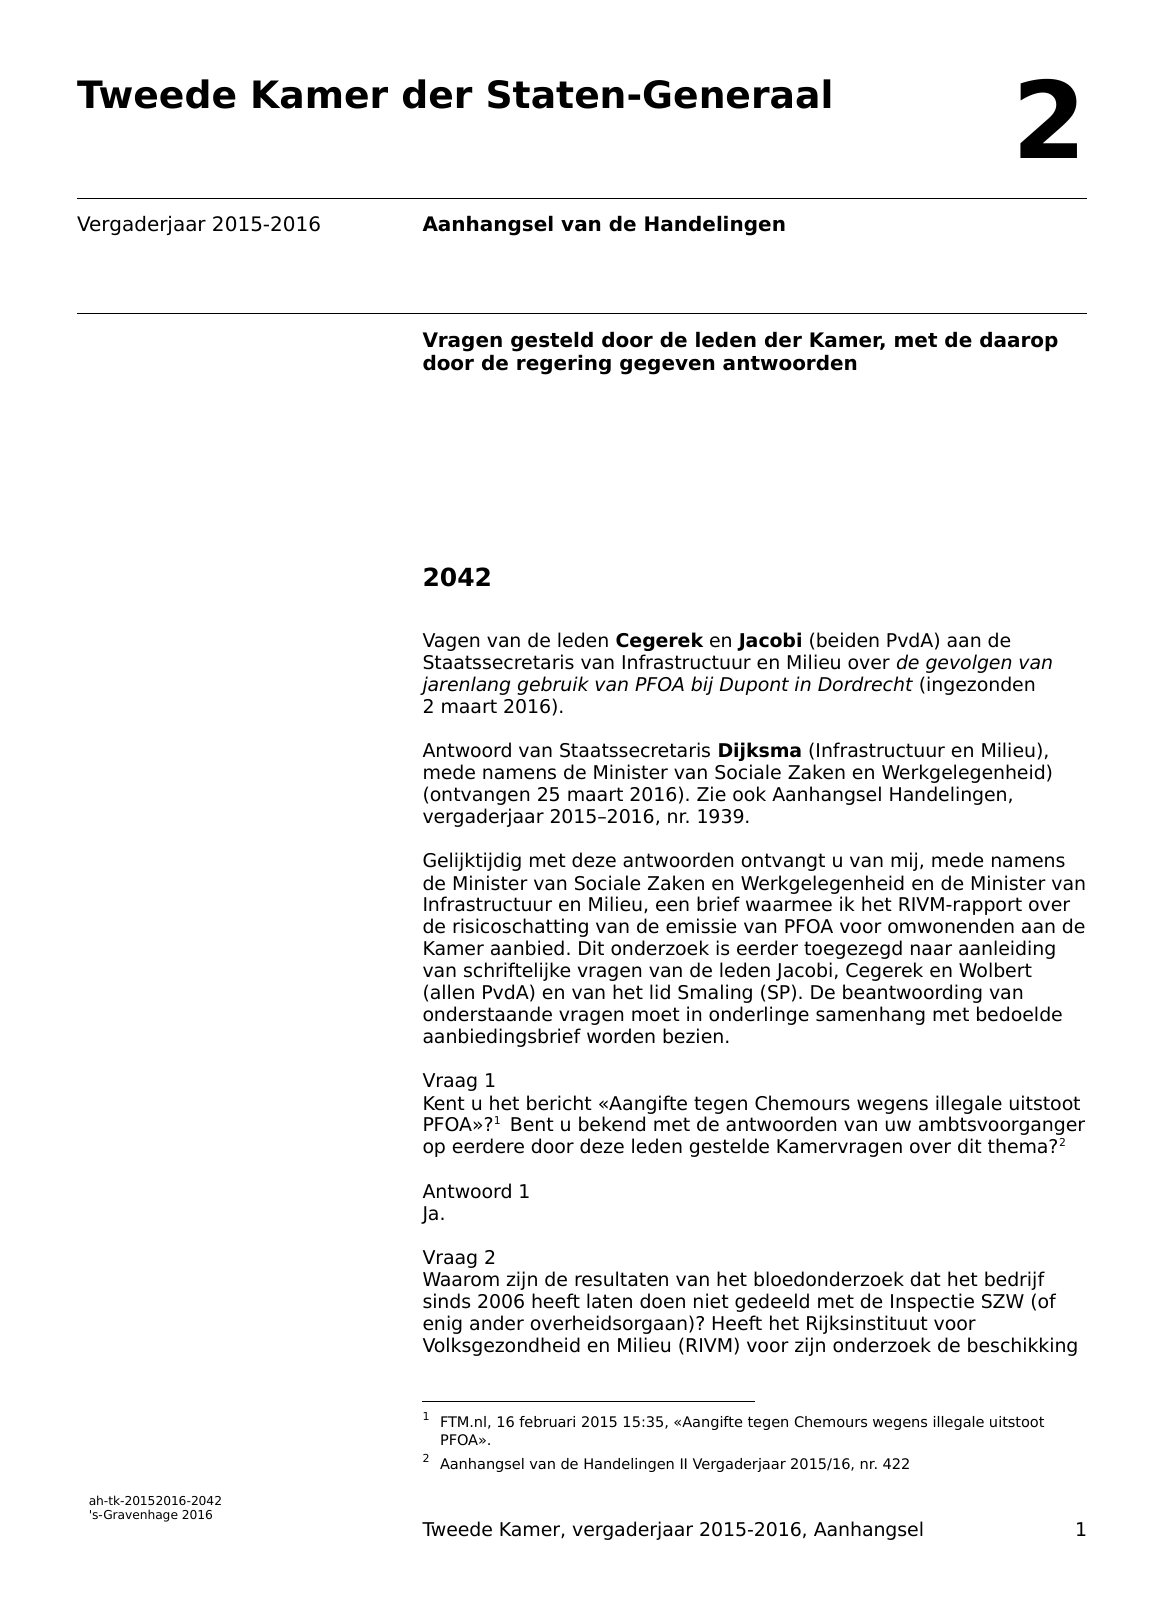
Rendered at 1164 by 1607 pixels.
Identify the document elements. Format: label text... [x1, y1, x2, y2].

table_header Tweede Kamer der Staten-Generaal [77, 59, 886, 198]
table_cell [77, 314, 422, 375]
text ah-tk-20152016-2042 [88, 1494, 323, 1508]
text FTM.nl, 16 februari 2015 15:35, «Aangifte tegen Chemours wegens illegale uitstoot PFOA». [422, 1410, 1087, 1449]
table_cell Aanhangsel van de Handelingen [422, 199, 1087, 313]
text Gelijktijdig met deze antwoorden ontvangt u van mij, mede namens de Minister van Sociale Zaken en Werkgelegenheid en de Minister van Infrastructuur en Milieu, een brief waarmee ik het RIVM-rapport over de risicoschatting van de emissie van PFOA voor omwonenden aan de Kamer aanbied. Dit onderzoek is eerder toegezegd naar aanleiding van schriftelijke vragen van de leden Jacobi, Cegerek en Wolbert (allen PvdA) en van het lid Smaling (SP). De beantwoording van onderstaande vragen moet in onderlinge samenhang met bedoelde aanbiedingsbrief worden bezien. [422, 850, 1087, 1048]
text 2042 [422, 563, 1087, 592]
text Kent u het bericht «Aangifte tegen Chemours wegens illegale uitstoot PFOA»? Bent u bekend met de antwoorden van uw ambtsvoorganger op eerdere door deze leden gestelde Kamervragen over dit thema? [422, 1092, 1087, 1158]
table_header 2 [886, 59, 1087, 198]
table_cell Vragen gesteld door de leden der Kamer, met de daarop door de regering gegeven antwoorden [422, 314, 1087, 375]
text Vraag 2 [422, 1247, 1087, 1269]
text Antwoord 1 [422, 1181, 1087, 1202]
text 's-Gravenhage 2016 [88, 1508, 323, 1522]
text Waarom zijn de resultaten van het bloedonderzoek dat het bedrijf sinds 2006 heeft laten doen niet gedeeld met de Inspectie SZW (of enig ander overheidsorgaan)? Heeft het Rijksinstituut voor Volksgezondheid en Milieu (RIVM) voor zijn onderzoek de beschikking [422, 1269, 1087, 1357]
table_cell Vergaderjaar 2015-2016 [77, 199, 422, 313]
text Aanhangsel van de Handelingen II Vergaderjaar 2015/16, nr. 422 [422, 1452, 1087, 1474]
text Antwoord van Staatssecretaris Dijksma (Infrastructuur en Milieu), mede namens de Minister van Sociale Zaken en Werkgelegenheid) (ontvangen 25 maart 2016). Zie ook Aanhangsel Handelingen, vergaderjaar 2015–2016, nr. 1939. [422, 740, 1087, 828]
text Vraag 1 [422, 1070, 1087, 1092]
text Vagen van de leden Cegerek en Jacobi (beiden PvdA) aan de Staatssecretaris van Infrastructuur en Milieu over de gevolgen van jarenlang gebruik van PFOA bij Dupont in Dordrecht (ingezonden 2 maart 2016). [422, 630, 1087, 718]
text Ja. [422, 1202, 1087, 1224]
